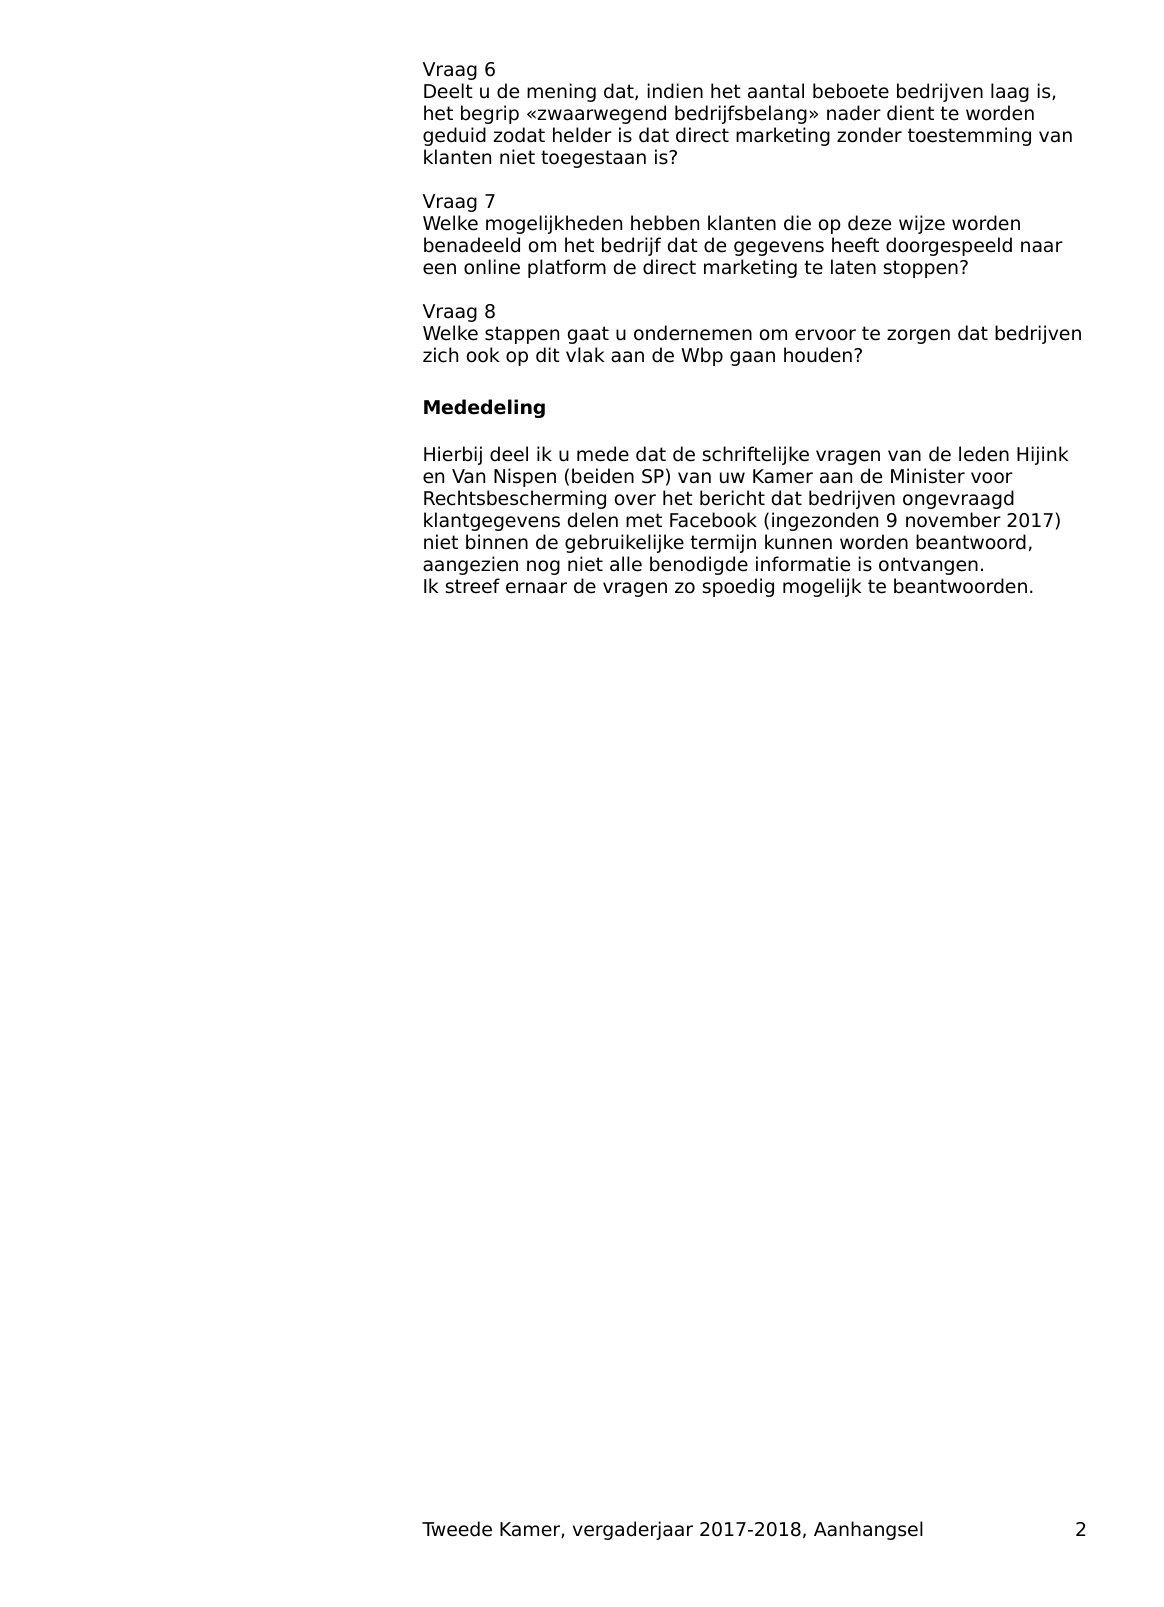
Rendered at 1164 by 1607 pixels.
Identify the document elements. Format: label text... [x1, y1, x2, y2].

text Vraag 7 [422, 191, 1087, 213]
text Deelt u de mening dat, indien het aantal beboete bedrijven laag is, het begrip «zwaarwegend bedrijfsbelang» nader dient te worden geduid zodat helder is dat direct marketing zonder toestemming van klanten niet toegestaan is? [422, 81, 1087, 169]
subtitle Mededeling [422, 397, 1087, 419]
text Vraag 6 [422, 59, 1087, 81]
text Ik streef ernaar de vragen zo spoedig mogelijk te beantwoorden. [422, 576, 1087, 598]
text Welke stappen gaat u ondernemen om ervoor te zorgen dat bedrijven zich ook op dit vlak aan de Wbp gaan houden? [422, 323, 1087, 367]
text Hierbij deel ik u mede dat de schriftelijke vragen van de leden Hijink en Van Nispen (beiden SP) van uw Kamer aan de Minister voor Rechtsbescherming over het bericht dat bedrijven ongevraagd klantgegevens delen met Facebook (ingezonden 9 november 2017) niet binnen de gebruikelijke termijn kunnen worden beantwoord, aangezien nog niet alle benodigde informatie is ontvangen. [422, 444, 1087, 576]
text Vraag 8 [422, 301, 1087, 323]
text Welke mogelijkheden hebben klanten die op deze wijze worden benadeeld om het bedrijf dat de gegevens heeft doorgespeeld naar een online platform de direct marketing te laten stoppen? [422, 213, 1087, 279]
